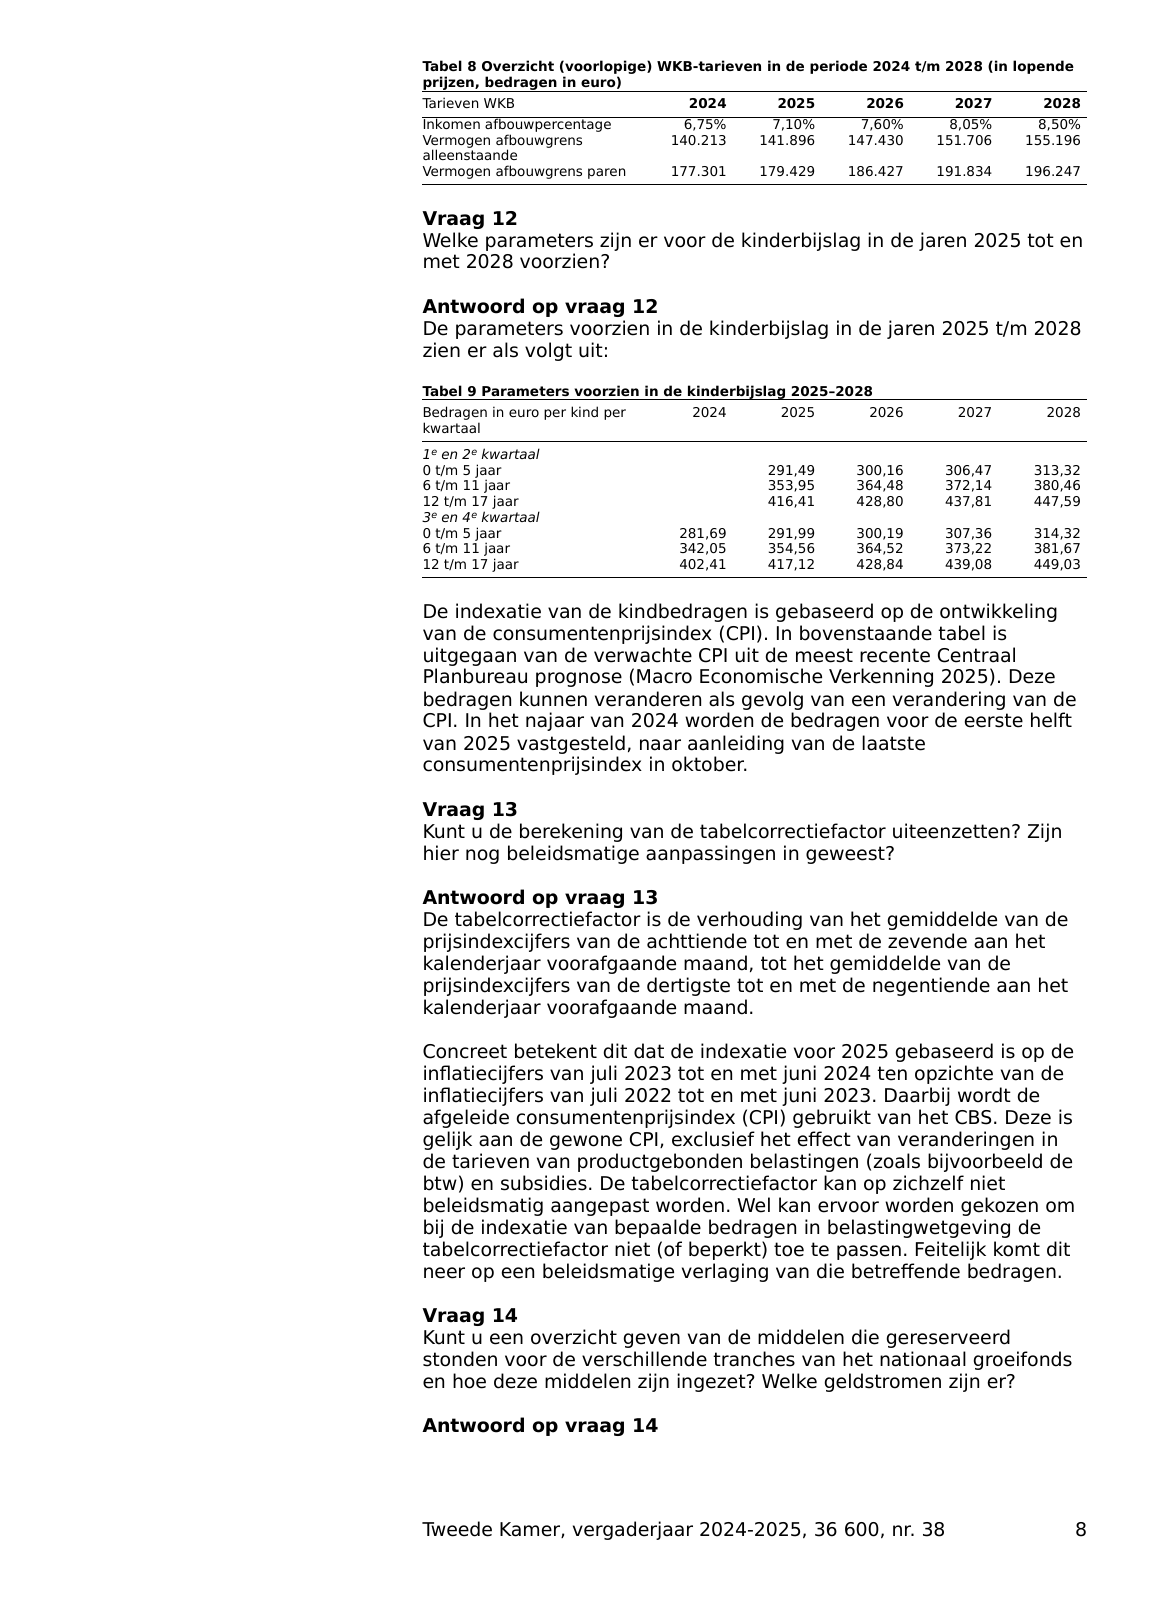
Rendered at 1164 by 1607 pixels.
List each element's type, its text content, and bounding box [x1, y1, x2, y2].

table_cell 2025 [732, 400, 821, 441]
table_cell 291,99 [732, 525, 821, 541]
table_cell 147.430 [821, 133, 909, 164]
table_cell 300,16 [821, 463, 909, 478]
table_cell [910, 510, 998, 525]
table_cell 6 t/m 11 jaar [422, 478, 644, 494]
text Antwoord op vraag 14 [422, 1415, 1087, 1437]
table_cell 151.706 [910, 133, 998, 164]
table_cell [644, 494, 732, 510]
text Vraag 13 [422, 798, 1087, 821]
table_cell 6 t/m 11 jaar [422, 541, 644, 557]
table_cell 7,60% [821, 118, 909, 132]
table_cell [910, 442, 998, 462]
table_cell 307,36 [910, 525, 998, 541]
table_header Tabel 8 Overzicht (voorlopige) WKB-tarieven in de periode 2024 t/m 2028 (in lopende prijzen, bedragen in euro) [422, 59, 1087, 91]
table_cell [644, 463, 732, 478]
table_cell 364,52 [821, 541, 909, 557]
table_cell Inkomen afbouwpercentage [422, 118, 644, 132]
table_cell 177.301 [644, 164, 732, 184]
table_cell 354,56 [732, 541, 821, 557]
table_cell 8,50% [998, 118, 1087, 132]
table_cell 179.429 [732, 164, 821, 184]
table_cell 2026 [821, 92, 909, 117]
table_cell 2025 [732, 92, 821, 117]
table_cell [821, 510, 909, 525]
table_cell Vermogen afbouwgrens alleenstaande [422, 133, 644, 164]
table_cell 402,41 [644, 557, 732, 577]
table_cell [644, 510, 732, 525]
table_cell [821, 442, 909, 462]
table_cell Tarieven WKB [422, 92, 644, 117]
table_cell 439,08 [910, 557, 998, 577]
text De indexatie van de kindbedragen is gebaseerd op de ontwikkeling van de consumentenprijsindex (CPI). In bovenstaande tabel is uitgegaan van de verwachte CPI uit de meest recente Centraal Planbureau prognose (Macro Economische Verkenning 2025). Deze bedragen kunnen veranderen als gevolg van een verandering van de CPI. In het najaar van 2024 worden de bedragen voor de eerste helft van 2025 vastgesteld, naar aanleiding van de laatste consumentenprijsindex in oktober. [422, 601, 1087, 776]
table_cell 7,10% [732, 118, 821, 132]
table_cell 428,80 [821, 494, 909, 510]
table_cell 417,12 [732, 557, 821, 577]
table_cell 141.896 [732, 133, 821, 164]
table_cell 1e en 2e kwartaal [422, 442, 644, 462]
table_cell 2028 [998, 92, 1087, 117]
table_cell 281,69 [644, 525, 732, 541]
table_cell Vermogen afbouwgrens paren [422, 164, 644, 184]
table_cell 3e en 4e kwartaal [422, 510, 644, 525]
table_cell 342,05 [644, 541, 732, 557]
table_cell 2024 [644, 400, 732, 441]
text De parameters voorzien in de kinderbijslag in de jaren 2025 t/m 2028 zien er als volgt uit: [422, 318, 1087, 362]
text Kunt u de berekening van de tabelcorrectiefactor uiteenzetten? Zijn hier nog beleidsmatige aanpassingen in geweest? [422, 821, 1087, 864]
table_cell 186.427 [821, 164, 909, 184]
table_cell 2027 [910, 92, 998, 117]
table_cell 381,67 [998, 541, 1087, 557]
table_cell 6,75% [644, 118, 732, 132]
table_cell [998, 442, 1087, 462]
table_cell 291,49 [732, 463, 821, 478]
table_cell Bedragen in euro per kind per kwartaal [422, 400, 644, 441]
table_cell 353,95 [732, 478, 821, 494]
table_cell 437,81 [910, 494, 998, 510]
text Antwoord op vraag 13 [422, 887, 1087, 909]
text Vraag 12 [422, 207, 1087, 229]
table_cell 313,32 [998, 463, 1087, 478]
table_cell 447,59 [998, 494, 1087, 510]
table_cell 8,05% [910, 118, 998, 132]
text Welke parameters zijn er voor de kinderbijslag in de jaren 2025 tot en met 2028 voorzien? [422, 229, 1087, 273]
table_cell 373,22 [910, 541, 998, 557]
table_cell 449,03 [998, 557, 1087, 577]
table_cell 2028 [998, 400, 1087, 441]
table_cell 0 t/m 5 jaar [422, 525, 644, 541]
table_cell [732, 510, 821, 525]
table_cell 380,46 [998, 478, 1087, 494]
table_cell [732, 442, 821, 462]
table_cell 372,14 [910, 478, 998, 494]
text De tabelcorrectiefactor is de verhouding van het gemiddelde van de prijsindexcijfers van de achttiende tot en met de zevende aan het kalenderjaar voorafgaande maand, tot het gemiddelde van de prijsindexcijfers van de dertigste tot en met de negentiende aan het kalenderjaar voorafgaande maand. [422, 909, 1087, 1018]
text Antwoord op vraag 12 [422, 296, 1087, 318]
table_cell 12 t/m 17 jaar [422, 494, 644, 510]
table_cell 314,32 [998, 525, 1087, 541]
table_cell 306,47 [910, 463, 998, 478]
table_cell 2026 [821, 400, 909, 441]
table_cell 364,48 [821, 478, 909, 494]
table_header Tabel 9 Parameters voorzien in de kinderbijslag 2025–2028 [422, 384, 1087, 399]
table_cell 196.247 [998, 164, 1087, 184]
table_cell [644, 442, 732, 462]
table_cell [644, 478, 732, 494]
table_cell 2024 [644, 92, 732, 117]
table_cell 140.213 [644, 133, 732, 164]
table_cell 0 t/m 5 jaar [422, 463, 644, 478]
table_cell 2027 [910, 400, 998, 441]
table_cell [998, 510, 1087, 525]
table_cell 416,41 [732, 494, 821, 510]
table_cell 428,84 [821, 557, 909, 577]
text Vraag 14 [422, 1305, 1087, 1327]
text Concreet betekent dit dat de indexatie voor 2025 gebaseerd is op de inflatiecijfers van juli 2023 tot en met juni 2024 ten opzichte van de inflatiecijfers van juli 2022 tot en met juni 2023. Daarbij wordt de afgeleide consumentenprijsindex (CPI) gebruikt van het CBS. Deze is gelijk aan de gewone CPI, exclusief het effect van veranderingen in de tarieven van productgebonden belastingen (zoals bijvoorbeeld de btw) en subsidies. De tabelcorrectiefactor kan op zichzelf niet beleidsmatig aangepast worden. Wel kan ervoor worden gekozen om bij de indexatie van bepaalde bedragen in belastingwetgeving de tabelcorrectiefactor niet (of beperkt) toe te passen. Feitelijk komt dit neer op een beleidsmatige verlaging van die betreffende bedragen. [422, 1041, 1087, 1282]
table_cell 191.834 [910, 164, 998, 184]
table_cell 155.196 [998, 133, 1087, 164]
text Kunt u een overzicht geven van de middelen die gereserveerd stonden voor de verschillende tranches van het nationaal groeifonds en hoe deze middelen zijn ingezet? Welke geldstromen zijn er? [422, 1327, 1087, 1393]
table_cell 12 t/m 17 jaar [422, 557, 644, 577]
table_cell 300,19 [821, 525, 909, 541]
